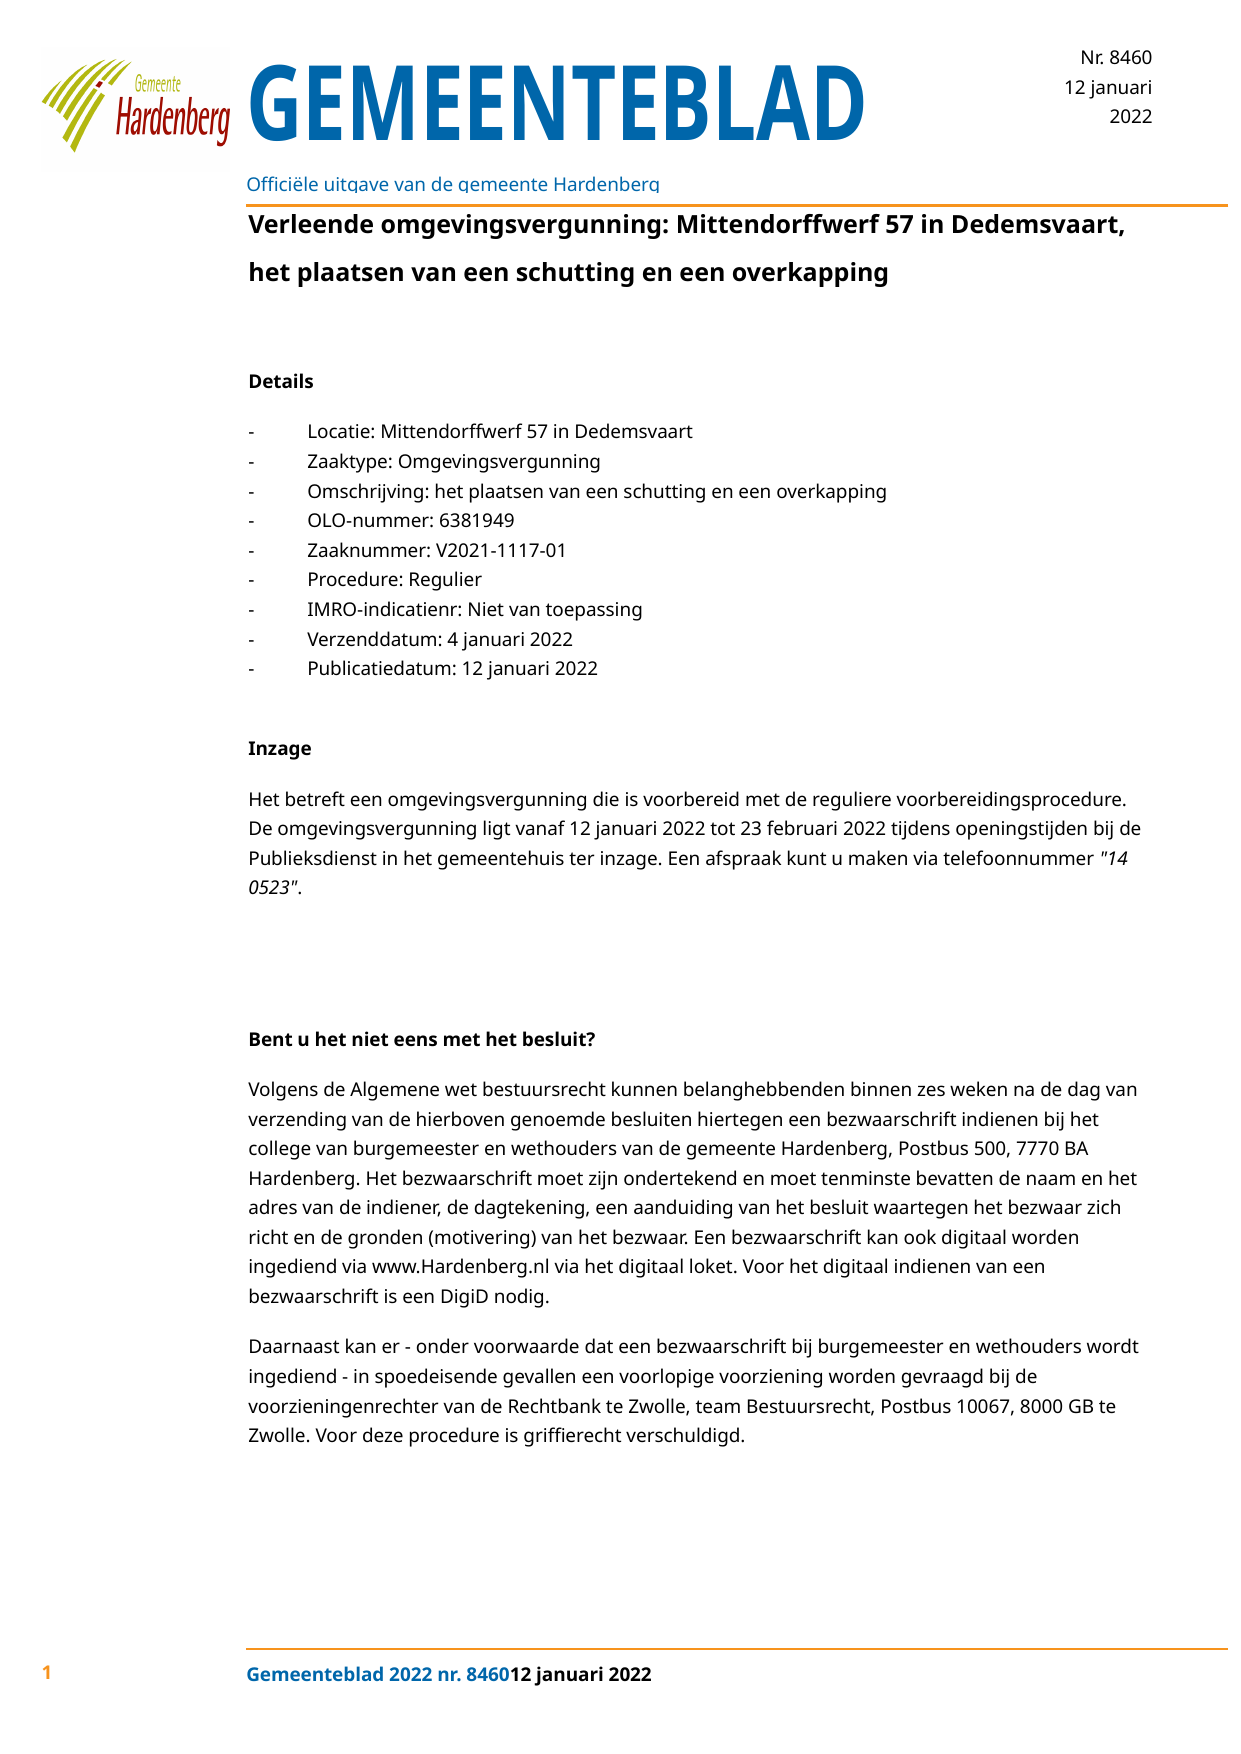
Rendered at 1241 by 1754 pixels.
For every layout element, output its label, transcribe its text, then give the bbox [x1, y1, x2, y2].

text Inzage [248, 735, 1152, 761]
list Verzenddatum: 4 januari 2022 [248, 626, 1152, 652]
text Daarnaast kan er - onder voorwaarde dat een bezwaarschrift bij burgemeester en wethouders wordt ingediend - in spoedeisende gevallen een voorlopige voorziening worden gevraagd bij de voorzieningenrechter van de Rechtbank te Zwolle, team Bestuursrecht, Postbus 10067, 8000 GB te Zwolle. Voor deze procedure is griffierecht verschuldigd. [248, 1334, 1152, 1448]
text Details [248, 368, 1152, 394]
list Publicatiedatum: 12 januari 2022 [248, 655, 1152, 681]
picture [41, 47, 231, 172]
list OLO-nummer: 6381949 [248, 507, 1152, 533]
list Zaaknummer: V2021-1117-01 [248, 537, 1152, 563]
text Bent u het niet eens met het besluit? [248, 1026, 1152, 1052]
list Omschrijving: het plaatsen van een schutting en een overkapping [248, 478, 1152, 504]
list Zaaktype: Omgevingsvergunning [248, 448, 1152, 474]
text Het betreft een omgevingsvergunning die is voorbereid met de reguliere voorbereidingsprocedure. De omgevingsvergunning ligt vanaf 12 januari 2022 tot 23 februari 2022 tijdens openingstijden bij de Publieksdienst in het gemeentehuis ter inzage. Een afspraak kunt u maken via telefoonnummer "14 0523". [248, 786, 1152, 900]
list Locatie: Mittendorffwerf 57 in Dedemsvaart [248, 419, 1152, 444]
text Volgens de Algemene wet bestuursrecht kunnen belanghebbenden binnen zes weken na de dag van verzending van de hierboven genoemde besluiten hiertegen een bezwaarschrift indienen bij het college van burgemeester en wethouders van de gemeente Hardenberg, Postbus 500, 7770 BA Hardenberg. Het bezwaarschrift moet zijn ondertekend en moet tenminste bevatten de naam en het adres van de indiener, de dagtekening, een aanduiding van het besluit waartegen het bezwaar zich richt en de gronden (motivering) van het bezwaar. Een bezwaarschrift kan ook digitaal worden ingediend via www.Hardenberg.nl via het digitaal loket. Voor het digitaal indienen van een bezwaarschrift is een DigiD nodig. [248, 1076, 1152, 1309]
list Procedure: Regulier [248, 567, 1152, 592]
list IMRO-indicatienr: Niet van toepassing [248, 596, 1152, 622]
text Verleende omgevingsvergunning: Mittendorffwerf 57 in Dedemsvaart, het plaatsen van een schutting en een overkapping [248, 207, 1152, 288]
